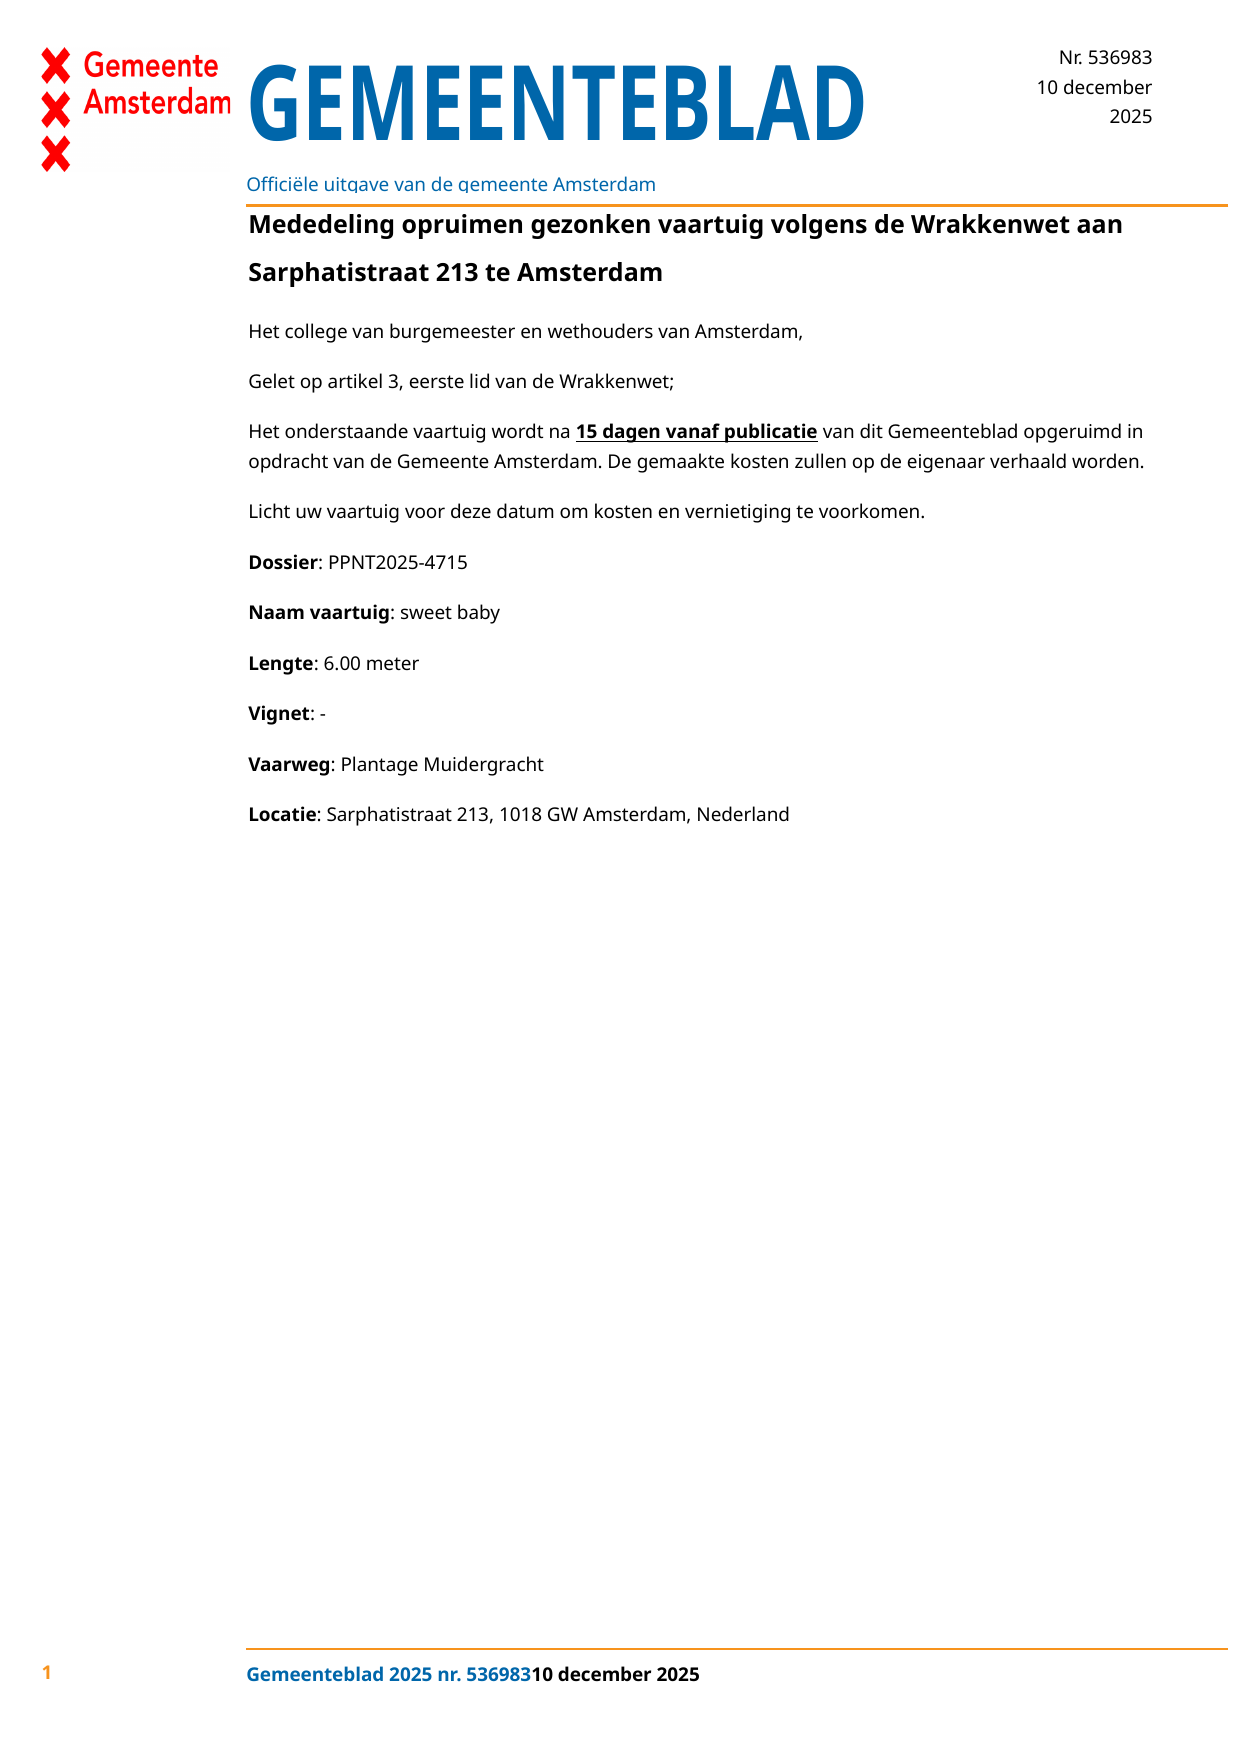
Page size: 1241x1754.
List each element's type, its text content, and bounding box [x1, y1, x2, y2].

text Het onderstaande vaartuig wordt na 15 dagen vanaf publicatie van dit Gemeenteblad opgeruimd in opdracht van de Gemeente Amsterdam. De gemaakte kosten zullen op de eigenaar verhaald worden. [248, 419, 1152, 474]
text Mededeling opruimen gezonken vaartuig volgens de Wrakkenwet aan Sarphatistraat 213 te Amsterdam [248, 207, 1152, 288]
text Vaarweg: Plantage Muidergracht [248, 751, 1152, 777]
text Het college van burgemeester en wethouders van Amsterdam, [248, 318, 1152, 344]
picture [41, 47, 231, 172]
text Dossier: PPNT2025-4715 [248, 549, 1152, 575]
text Vignet: - [248, 700, 1152, 726]
text Lengte: 6.00 meter [248, 650, 1152, 676]
text Locatie: Sarphatistraat 213, 1018 GW Amsterdam, Nederland [248, 801, 1152, 827]
text Licht uw vaartuig voor deze datum om kosten en vernietiging te voorkomen. [248, 499, 1152, 524]
text Naam vaartuig: sweet baby [248, 599, 1152, 625]
text Gelet op artikel 3, eerste lid van de Wrakkenwet; [248, 368, 1152, 394]
